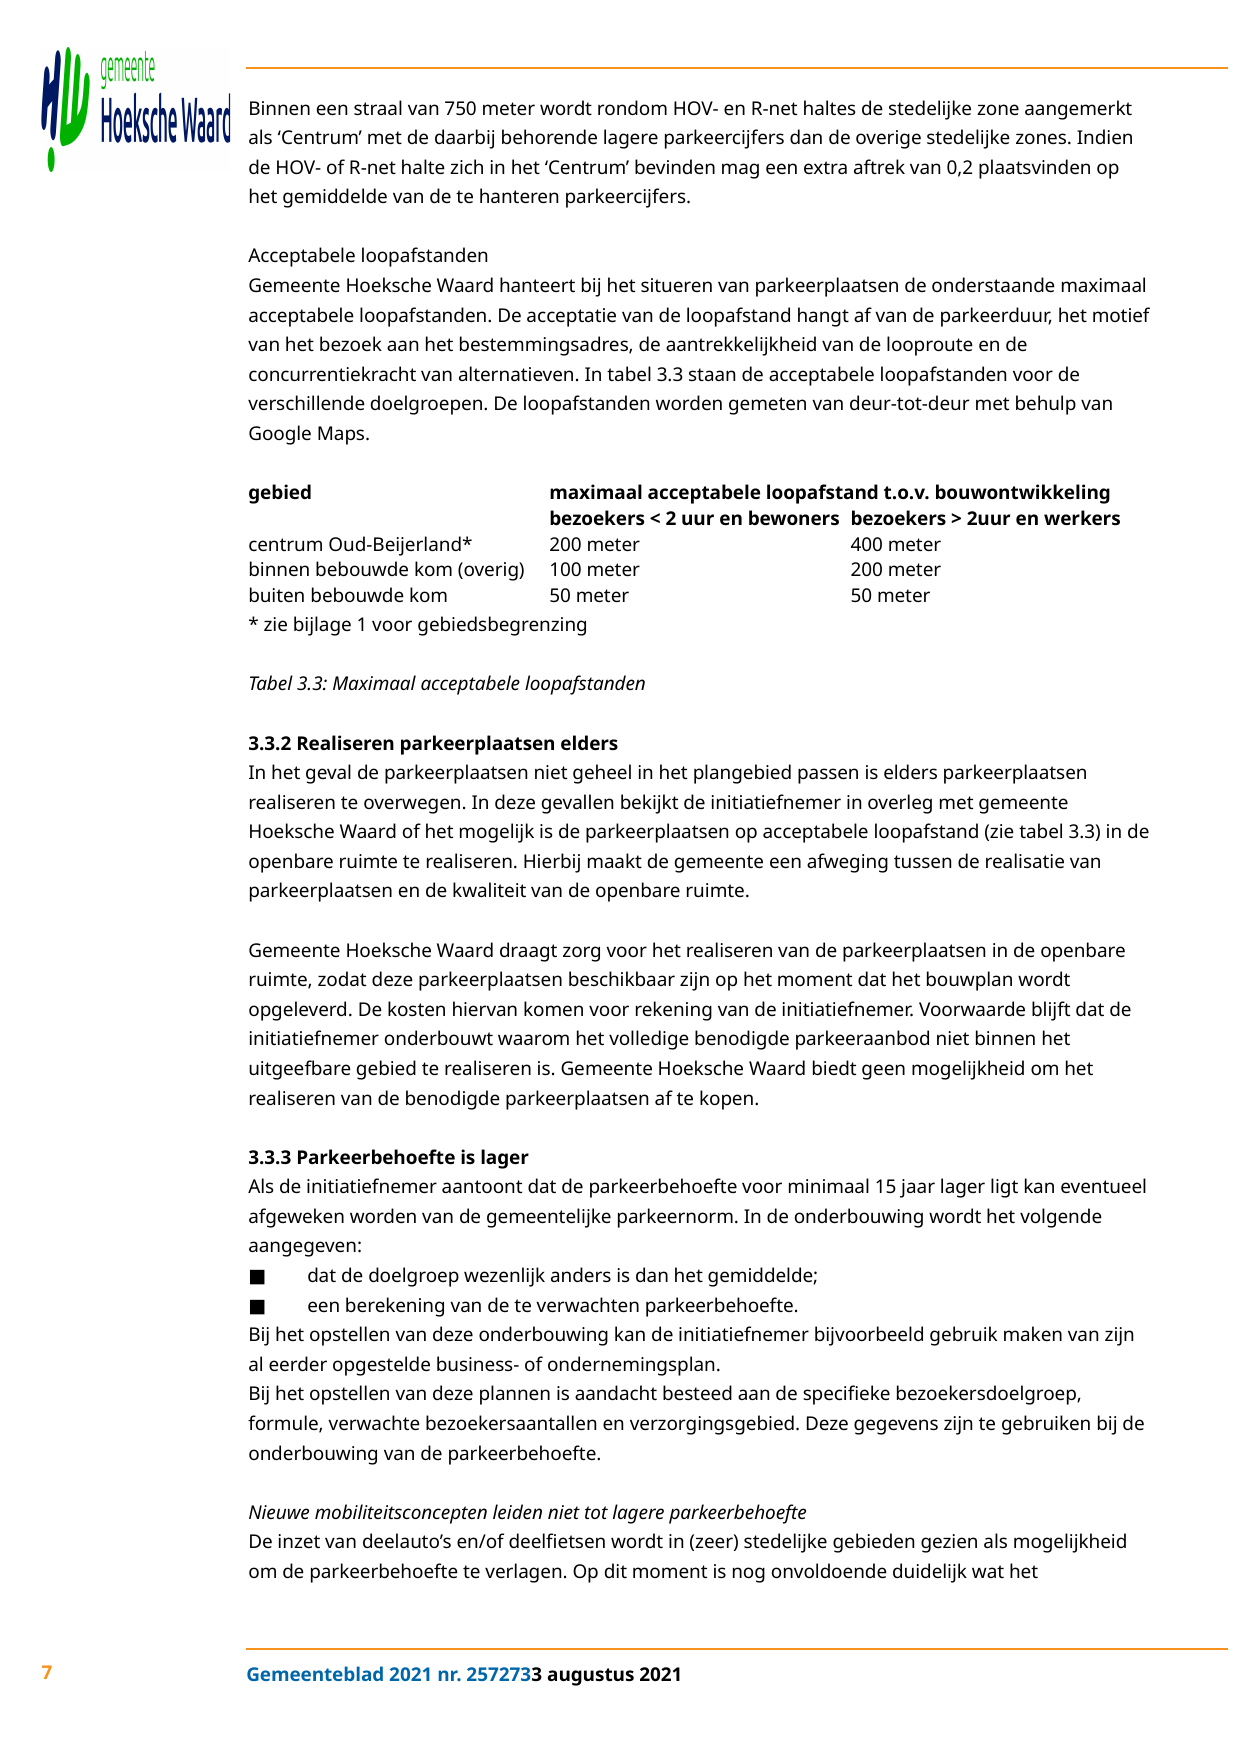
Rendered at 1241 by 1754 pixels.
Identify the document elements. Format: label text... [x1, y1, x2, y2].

text Bij het opstellen van deze onderbouwing kan de initiatiefnemer bijvoorbeeld gebruik maken van zijn al eerder opgestelde business- of ondernemingsplan. [248, 1321, 1152, 1377]
text Bij het opstellen van deze plannen is aandacht besteed aan de specifieke bezoekersdoelgroep, formule, verwachte bezoekersaantallen en verzorgingsgebied. Deze gegevens zijn te gebruiken bij de onderbouwing van de parkeerbehoefte. [248, 1381, 1152, 1465]
table_cell 400 meter [850, 531, 1152, 557]
text Nieuwe mobiliteitsconcepten leiden niet tot lagere parkeerbehoefte [248, 1499, 1152, 1524]
table_header gebied [248, 480, 549, 531]
table_cell 100 meter [549, 557, 850, 582]
table_cell binnen bebouwde kom (overig) [248, 557, 549, 582]
picture [41, 47, 231, 172]
table_cell 50 meter [549, 583, 850, 608]
text 3.3.2 Realiseren parkeerplaatsen elders [248, 730, 1152, 755]
table_cell bezoekers < 2 uur en bewoners [549, 505, 850, 531]
text * zie bijlage 1 voor gebiedsbegrenzing [248, 611, 1152, 637]
table_cell 200 meter [549, 531, 850, 557]
table_header maximaal acceptabele loopafstand t.o.v. bouwontwikkeling [549, 480, 1152, 505]
text 3.3.3 Parkeerbehoefte is lager [248, 1144, 1152, 1169]
table_cell centrum Oud-Beijerland* [248, 531, 549, 557]
table_cell 200 meter [850, 557, 1152, 582]
text In het geval de parkeerplaatsen niet geheel in het plangebied passen is elders parkeerplaatsen realiseren te overwegen. In deze gevallen bekijkt de initiatiefnemer in overleg met gemeente Hoeksche Waard of het mogelijk is de parkeerplaatsen op acceptabele loopafstand (zie tabel 3.3) in de openbare ruimte te realiseren. Hierbij maakt de gemeente een afweging tussen de realisatie van parkeerplaatsen en de kwaliteit van de openbare ruimte. [248, 759, 1152, 903]
table_cell 50 meter [850, 583, 1152, 608]
text Tabel 3.3: Maximaal acceptabele loopafstanden [248, 671, 1152, 696]
list een berekening van de te verwachten parkeerbehoefte. [248, 1292, 1152, 1317]
text De inzet van deelauto’s en/of deelfietsen wordt in (zeer) stedelijke gebieden gezien als mogelijkheid om de parkeerbehoefte te verlagen. Op dit moment is nog onvoldoende duidelijk wat het [248, 1528, 1152, 1584]
text Acceptabele loopafstanden [248, 243, 1152, 268]
text Als de initiatiefnemer aantoont dat de parkeerbehoefte voor minimaal 15 jaar lager ligt kan eventueel afgeweken worden van de gemeentelijke parkeernorm. In de onderbouwing wordt het volgende aangegeven: [248, 1173, 1152, 1258]
text Gemeente Hoeksche Waard draagt zorg voor het realiseren van de parkeerplaatsen in de openbare ruimte, zodat deze parkeerplaatsen beschikbaar zijn op het moment dat het bouwplan wordt opgeleverd. De kosten hiervan komen voor rekening van de initiatiefnemer. Voorwaarde blijft dat de initiatiefnemer onderbouwt waarom het volledige benodigde parkeeraanbod niet binnen het uitgeefbare gebied te realiseren is. Gemeente Hoeksche Waard biedt geen mogelijkheid om het realiseren van de benodigde parkeerplaatsen af te kopen. [248, 937, 1152, 1110]
table_cell bezoekers > 2uur en werkers [850, 505, 1152, 531]
text Gemeente Hoeksche Waard hanteert bij het situeren van parkeerplaatsen de onderstaande maximaal acceptabele loopafstanden. De acceptatie van de loopafstand hangt af van de parkeerduur, het motief van het bezoek aan het bestemmingsadres, de aantrekkelijkheid van de looproute en de concurrentiekracht van alternatieven. In tabel 3.3 staan de acceptabele loopafstanden voor de verschillende doelgroepen. De loopafstanden worden gemeten van deur-tot-deur met behulp van Google Maps. [248, 272, 1152, 446]
table_cell buiten bebouwde kom [248, 583, 549, 608]
text Binnen een straal van 750 meter wordt rondom HOV- en R-net haltes de stedelijke zone aangemerkt als ‘Centrum’ met de daarbij behorende lagere parkeercijfers dan de overige stedelijke zones. Indien de HOV- of R-net halte zich in het ‘Centrum’ bevinden mag een extra aftrek van 0,2 plaatsvinden op het gemiddelde van de te hanteren parkeercijfers. [248, 95, 1152, 209]
list dat de doelgroep wezenlijk anders is dan het gemiddelde; [248, 1262, 1152, 1288]
